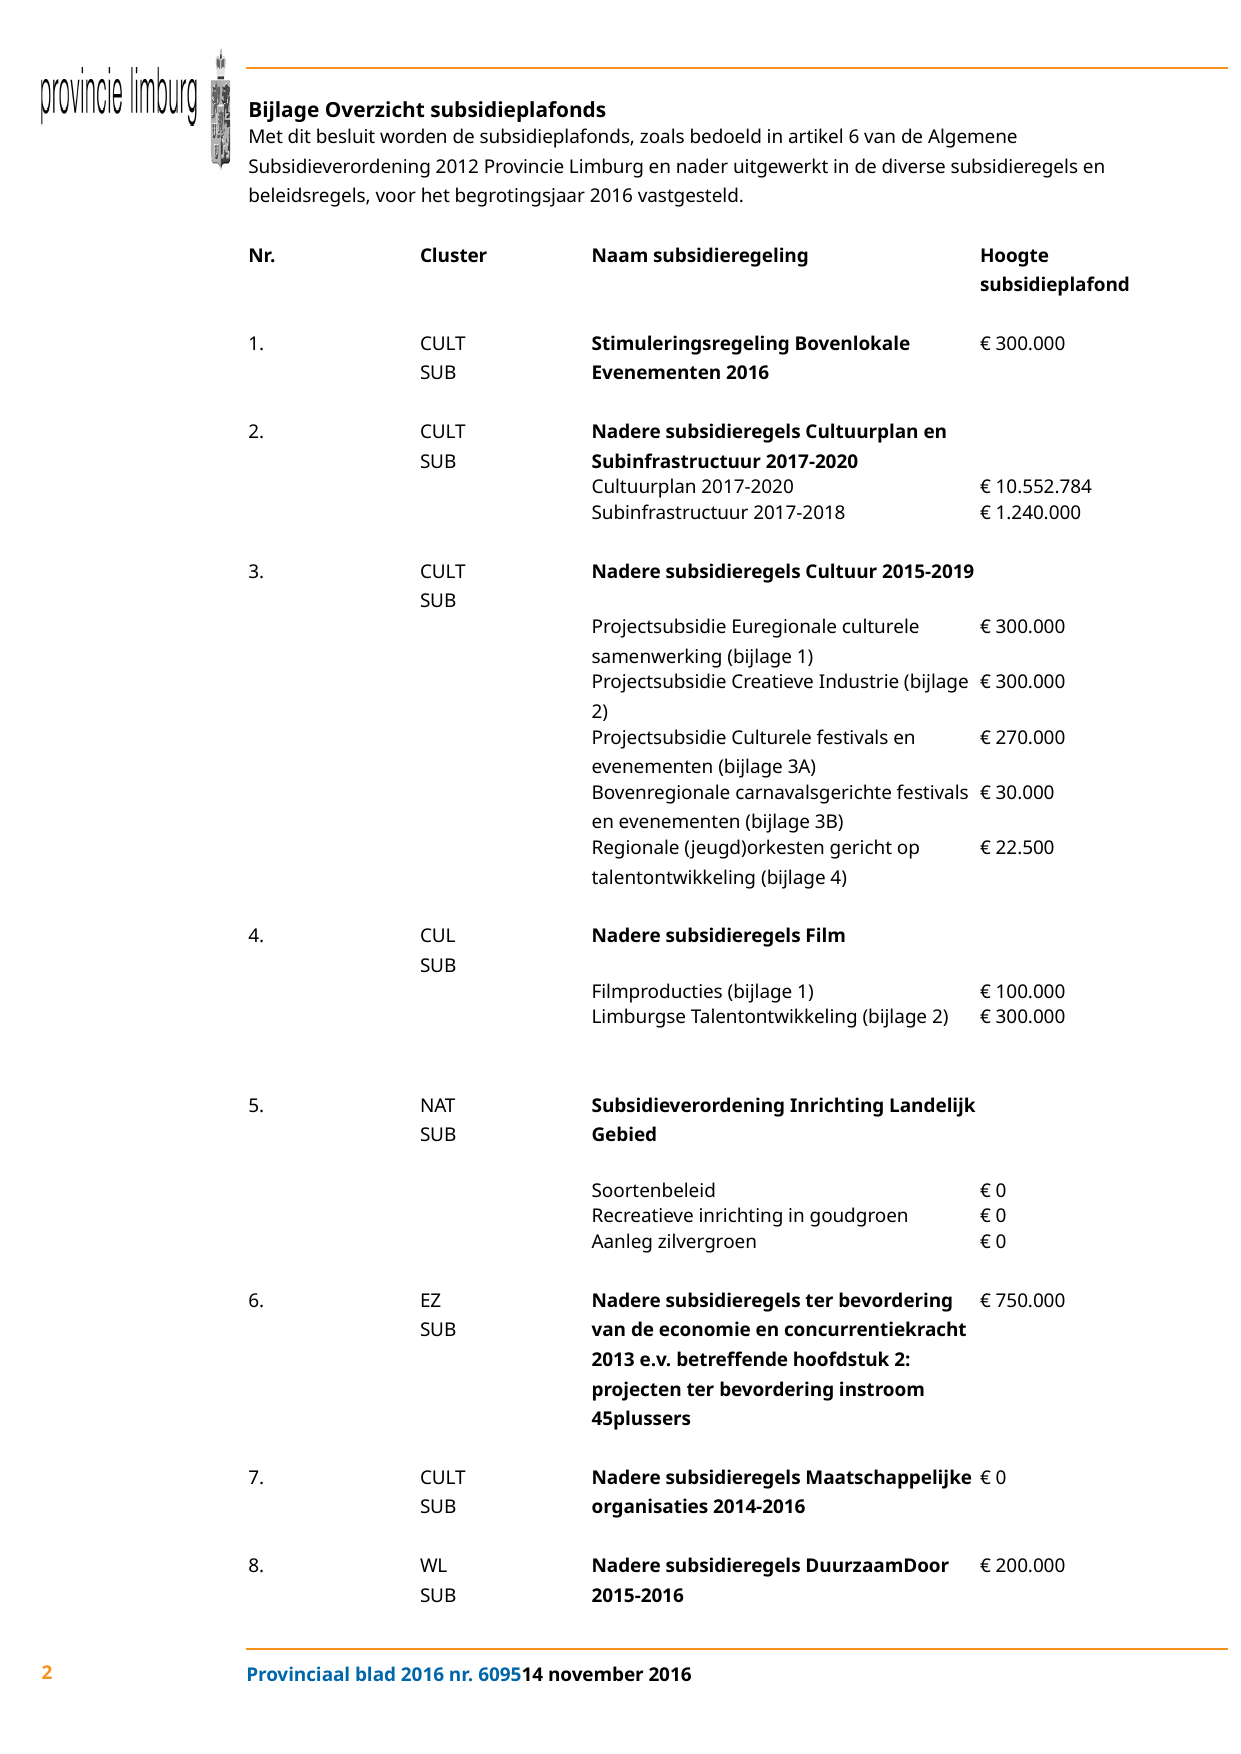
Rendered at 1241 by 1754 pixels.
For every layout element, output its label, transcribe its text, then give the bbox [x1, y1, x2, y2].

table_header Naam subsidieregeling [591, 242, 980, 297]
table_header Nadere subsidieregels Cultuur 2015-2019 [591, 558, 980, 613]
table_cell [420, 724, 591, 779]
table_cell [248, 499, 420, 525]
table_cell [248, 669, 420, 724]
table_cell € 0 [980, 1177, 1152, 1203]
table_header 5. [248, 1092, 420, 1177]
table_cell [420, 613, 591, 668]
table_header [980, 418, 1152, 473]
table_header € 750.000 [980, 1287, 1152, 1431]
table_cell [248, 724, 420, 779]
table_header Nadere subsidieregels Film [591, 923, 980, 978]
table_header Stimuleringsregeling Bovenlokale Evenementen 2016 [591, 330, 980, 385]
table_cell € 300.000 [980, 669, 1152, 724]
table_cell € 0 [980, 1228, 1152, 1254]
table_cell [420, 1228, 591, 1254]
table_cell [420, 499, 591, 525]
table_header Hoogte subsidieplafond [980, 242, 1152, 297]
table_header NAT SUB [420, 1092, 591, 1177]
table_cell [248, 835, 420, 890]
table_cell Cultuurplan 2017-2020 [591, 474, 980, 499]
table_cell € 1.240.000 [980, 499, 1152, 525]
picture [41, 47, 231, 172]
table_header [980, 923, 1152, 978]
table_header Nadere subsidieregels Maatschappelijke organisaties 2014-2016 [591, 1464, 980, 1519]
table_cell Filmproducties (bijlage 1) [591, 978, 980, 1004]
table_cell Regionale (jeugd)orkesten gericht op talentontwikkeling (bijlage 4) [591, 835, 980, 890]
table_header € 200.000 [980, 1552, 1152, 1607]
table_cell [420, 669, 591, 724]
table_header 3. [248, 558, 420, 613]
table_cell [248, 474, 420, 499]
table_cell [248, 779, 420, 834]
table_header CULT SUB [420, 558, 591, 613]
table_cell [248, 1228, 420, 1254]
table_header Nadere subsidieregels Cultuurplan en Subinfrastructuur 2017-2020 [591, 418, 980, 473]
table_header € 0 [980, 1464, 1152, 1519]
table_cell [420, 779, 591, 834]
table_cell € 22.500 [980, 835, 1152, 890]
table_header CULT SUB [420, 330, 591, 385]
table_cell Limburgse Talentontwikkeling (bijlage 2) [591, 1004, 980, 1029]
table_header CULT SUB [420, 1464, 591, 1519]
table_header CULT SUB [420, 418, 591, 473]
table_cell Recreatieve inrichting in goudgroen [591, 1203, 980, 1228]
table_cell Soortenbeleid [591, 1177, 980, 1203]
table_cell Bovenregionale carnavalsgerichte festivals en evenementen (bijlage 3B) [591, 779, 980, 834]
table_header 1. [248, 330, 420, 385]
table_cell [420, 978, 591, 1004]
table_header € 300.000 [980, 330, 1152, 385]
table_cell [248, 1177, 420, 1203]
table_cell Subinfrastructuur 2017-2018 [591, 499, 980, 525]
table_cell [420, 1177, 591, 1203]
table_cell [420, 1004, 591, 1029]
table_header 2. [248, 418, 420, 473]
table_cell € 270.000 [980, 724, 1152, 779]
table_cell [248, 613, 420, 668]
table_cell € 10.552.784 [980, 474, 1152, 499]
table_header Nadere subsidieregels ter bevordering van de economie en concurrentiekracht 2013 e.v. betreffende hoofdstuk 2: projecten ter bevordering instroom 45plussers [591, 1287, 980, 1431]
table_header Nr. [248, 242, 420, 297]
table_header 4. [248, 923, 420, 978]
table_cell € 30.000 [980, 779, 1152, 834]
table_cell € 0 [980, 1203, 1152, 1228]
table_cell Aanleg zilvergroen [591, 1228, 980, 1254]
table_cell [420, 474, 591, 499]
table_cell € 300.000 [980, 1004, 1152, 1029]
table_cell [248, 1203, 420, 1228]
table_cell [248, 978, 420, 1004]
table_cell Projectsubsidie Creatieve Industrie (bijlage 2) [591, 669, 980, 724]
table_header EZ SUB [420, 1287, 591, 1431]
table_cell € 100.000 [980, 978, 1152, 1004]
table_header 7. [248, 1464, 420, 1519]
table_cell Projectsubsidie Culturele festivals en evenementen (bijlage 3A) [591, 724, 980, 779]
table_cell [420, 1203, 591, 1228]
table_cell € 300.000 [980, 613, 1152, 668]
table_header Cluster [420, 242, 591, 297]
table_header CUL SUB [420, 923, 591, 978]
table_header WL SUB [420, 1552, 591, 1607]
table_cell Projectsubsidie Euregionale culturele samenwerking (bijlage 1) [591, 613, 980, 668]
text Bijlage Overzicht subsidieplafonds [248, 95, 1152, 123]
text Met dit besluit worden de subsidieplafonds, zoals bedoeld in artikel 6 van de Algemene Subsidieverordening 2012 Provincie Limburg en nader uitgewerkt in de diverse subsidieregels en beleidsregels, voor het begrotingsjaar 2016 vastgesteld. [248, 123, 1152, 208]
table_header [980, 1092, 1152, 1177]
table_cell [248, 1004, 420, 1029]
table_header 6. [248, 1287, 420, 1431]
table_header [980, 558, 1152, 613]
table_cell [420, 835, 591, 890]
table_header 8. [248, 1552, 420, 1607]
table_header Subsidieverordening Inrichting Landelijk Gebied [591, 1092, 980, 1177]
table_header Nadere subsidieregels DuurzaamDoor 2015-2016 [591, 1552, 980, 1607]
